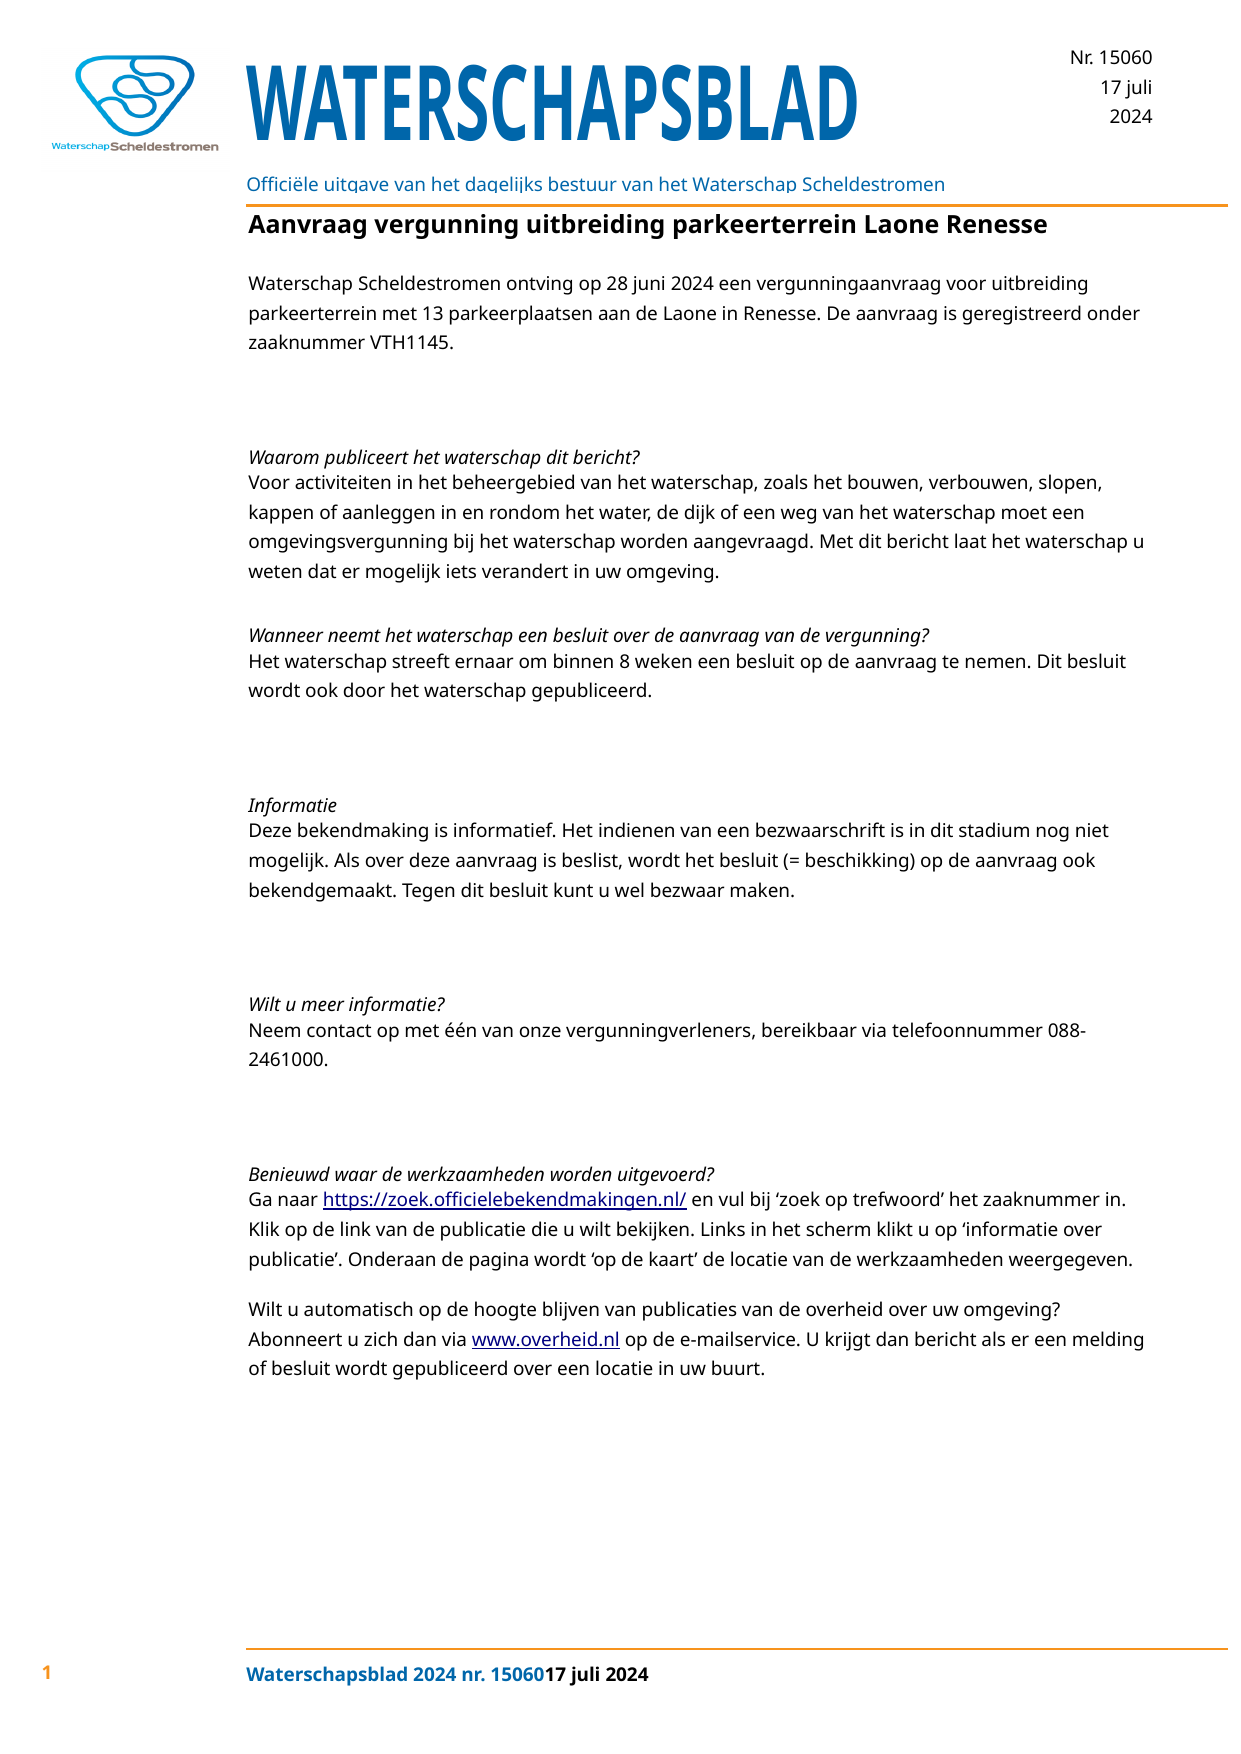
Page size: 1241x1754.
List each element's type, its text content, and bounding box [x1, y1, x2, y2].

text Deze bekendmaking is informatief. Het indienen van een bezwaarschrift is in dit stadium nog niet mogelijk. Als over deze aanvraag is beslist, wordt het besluit (= beschikking) op de aanvraag ook bekendgemaakt. Tegen dit besluit kunt u wel bezwaar maken. [248, 818, 1152, 903]
picture [41, 47, 231, 172]
text Waarom publiceert het waterschap dit bericht? [248, 444, 1152, 469]
text Ga naar https://zoek.officielebekendmakingen.nl/ en vul bij ‘zoek op trefwoord’ het zaaknummer in. Klik op de link van de publicatie die u wilt bekijken. Links in het scherm klikt u op ‘informatie over publicatie’. Onderaan de pagina wordt ‘op de kaart’ de locatie van de werkzaamheden weergegeven. [248, 1187, 1152, 1272]
text Informatie [248, 792, 1152, 818]
text Benieuwd waar de werkzaamheden worden uitgevoerd? [248, 1161, 1152, 1187]
text Waterschap Scheldestromen ontving op 28 juni 2024 een vergunningaanvraag voor uitbreiding parkeerterrein met 13 parkeerplaatsen aan de Laone in Renesse. De aanvraag is geregistreerd onder zaaknummer VTH1145. [248, 270, 1152, 355]
text Wanneer neemt het waterschap een besluit over de aanvraag van de vergunning? [248, 622, 1152, 648]
text Het waterschap streeft ernaar om binnen 8 weken een besluit op de aanvraag te nemen. Dit besluit wordt ook door het waterschap gepubliceerd. [248, 648, 1152, 703]
text Wilt u meer informatie? [248, 991, 1152, 1017]
text Wilt u automatisch op de hoogte blijven van publicaties van de overheid over uw omgeving? Abonneert u zich dan via www.overheid.nl op de e-mailservice. U krijgt dan bericht als er een melding of besluit wordt gepubliceerd over een locatie in uw buurt. [248, 1296, 1152, 1381]
text Neem contact op met één van onze vergunningverleners, bereikbaar via telefoonnummer 088-2461000. [248, 1017, 1152, 1072]
text Voor activiteiten in het beheergebied van het waterschap, zoals het bouwen, verbouwen, slopen, kappen of aanleggen in en rondom het water, de dijk of een weg van het waterschap moet een omgevingsvergunning bij het waterschap worden aangevraagd. Met dit bericht laat het waterschap u weten dat er mogelijk iets verandert in uw omgeving. [248, 469, 1152, 584]
text Aanvraag vergunning uitbreiding parkeerterrein Laone Renesse [248, 207, 1152, 241]
